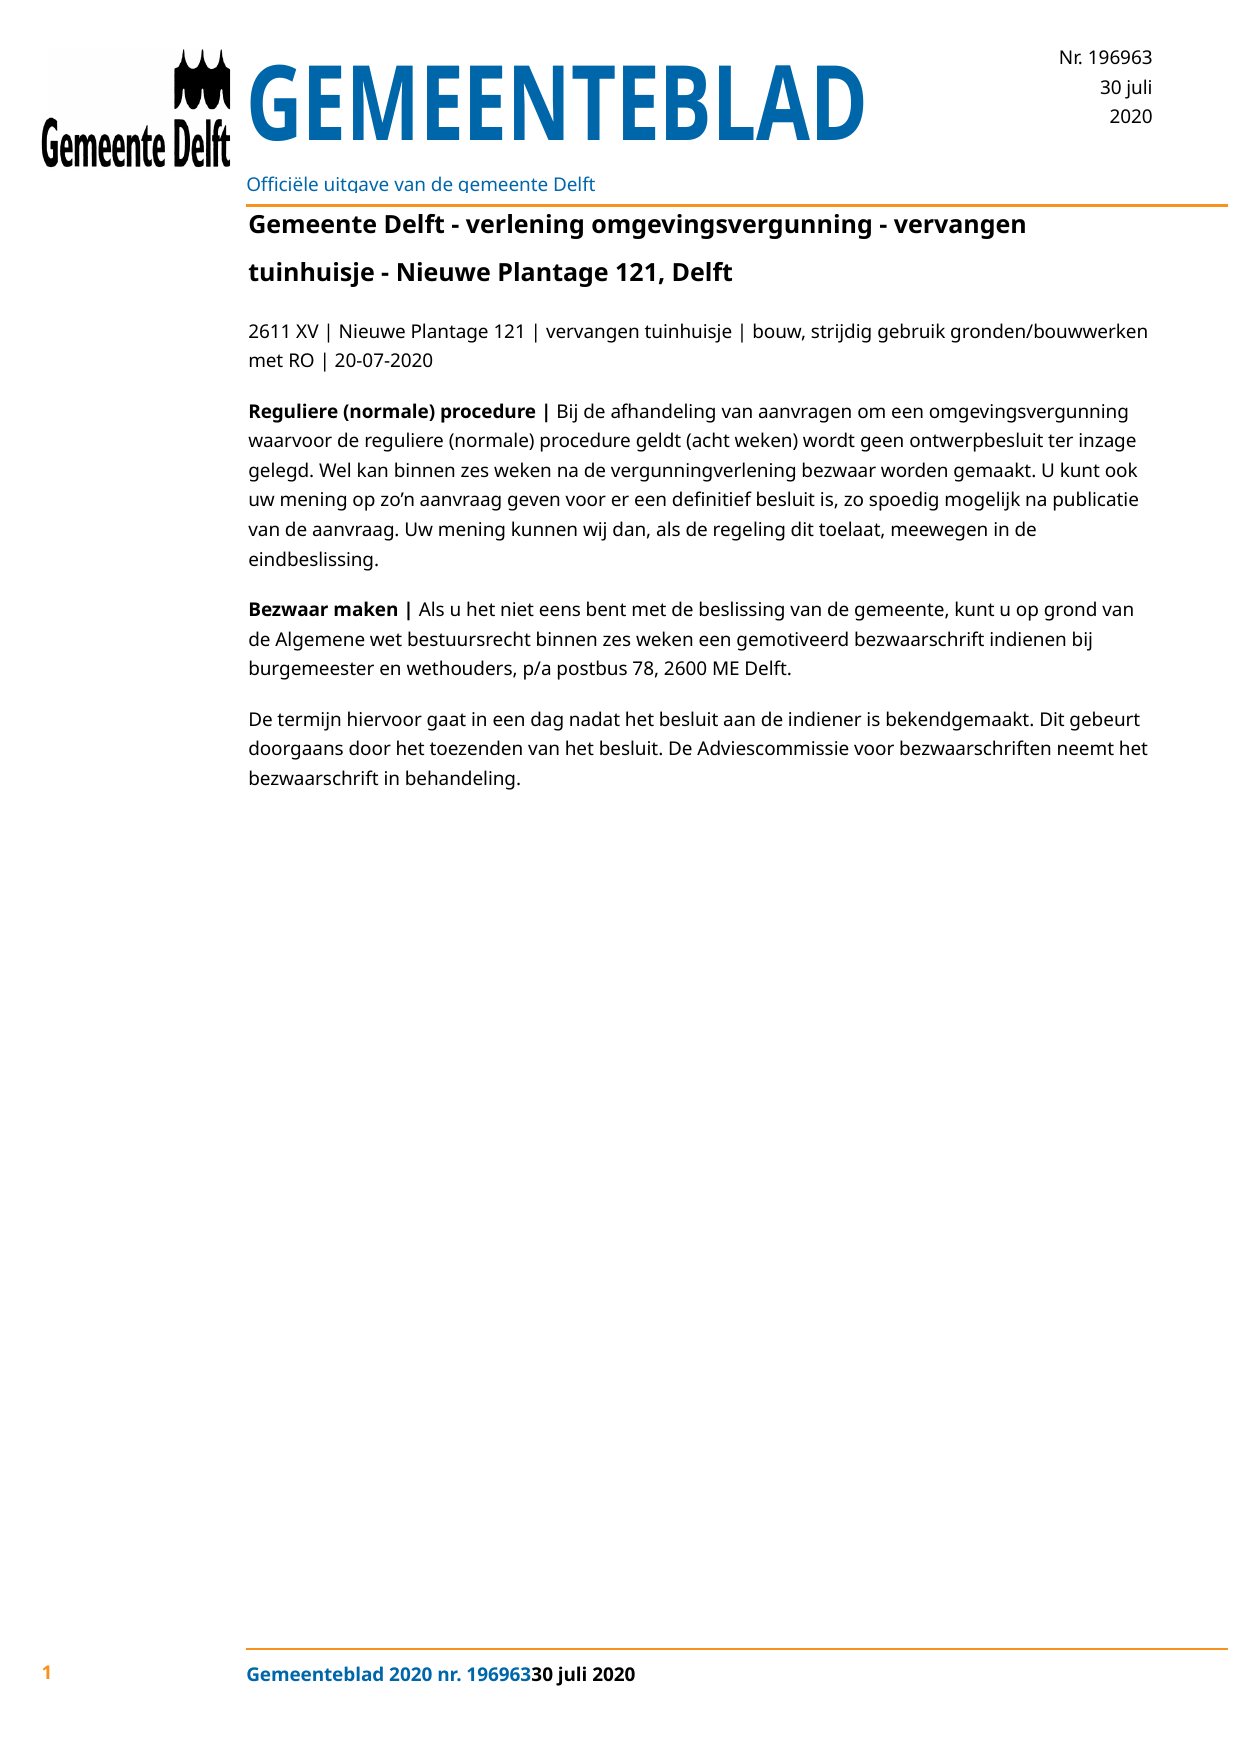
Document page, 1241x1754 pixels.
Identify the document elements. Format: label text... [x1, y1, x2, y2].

text Bezwaar maken | Als u het niet eens bent met de beslissing van de gemeente, kunt u op grond van de Algemene wet bestuursrecht binnen zes weken een gemotiveerd bezwaarschrift indienen bij burgemeester en wethouders, p/a postbus 78, 2600 ME Delft. [248, 596, 1152, 681]
text 2611 XV | Nieuwe Plantage 121 | vervangen tuinhuisje | bouw, strijdig gebruik gronden/bouwwerken met RO | 20-07-2020 [248, 318, 1152, 373]
text De termijn hiervoor gaat in een dag nadat het besluit aan de indiener is bekendgemaakt. Dit gebeurt doorgaans door het toezenden van het besluit. De Adviescommissie voor bezwaarschriften neemt het bezwaarschrift in behandeling. [248, 706, 1152, 791]
text Gemeente Delft - verlening omgevingsvergunning - vervangen tuinhuisje - Nieuwe Plantage 121, Delft [248, 207, 1152, 288]
picture [41, 47, 231, 172]
text Reguliere (normale) procedure | Bij de afhandeling van aanvragen om een omgevingsvergunning waarvoor de reguliere (normale) procedure geldt (acht weken) wordt geen ontwerpbesluit ter inzage gelegd. Wel kan binnen zes weken na de vergunningverlening bezwaar worden gemaakt. U kunt ook uw mening op zo’n aanvraag geven voor er een definitief besluit is, zo spoedig mogelijk na publicatie van de aanvraag. Uw mening kunnen wij dan, als de regeling dit toelaat, meewegen in de eindbeslissing. [248, 398, 1152, 572]
